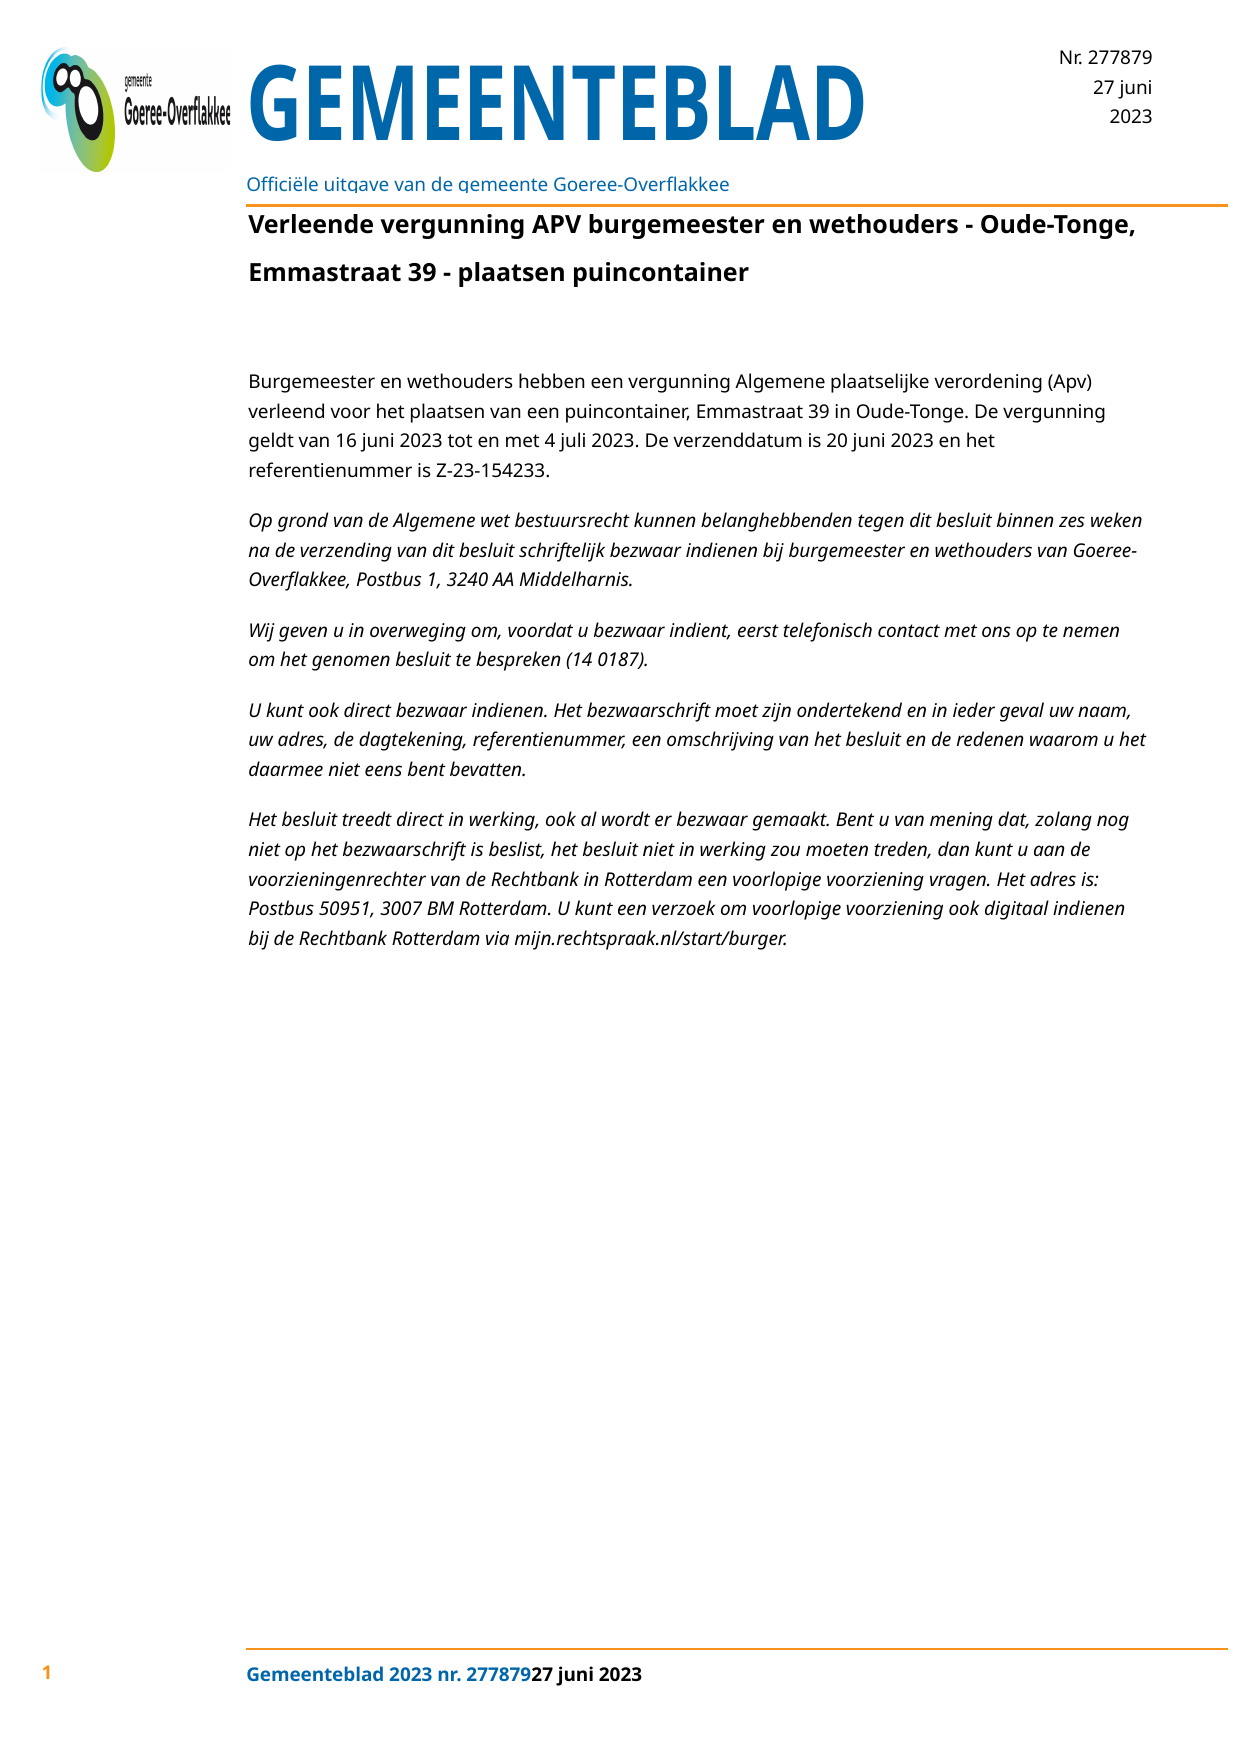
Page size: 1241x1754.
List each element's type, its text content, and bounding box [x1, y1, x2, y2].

text Burgemeester en wethouders hebben een vergunning Algemene plaatselijke verordening (Apv) verleend voor het plaatsen van een puincontainer, Emmastraat 39 in Oude-Tonge. De vergunning geldt van 16 juni 2023 tot en met 4 juli 2023. De verzenddatum is 20 juni 2023 en het referentienummer is Z-23-154233. [248, 368, 1152, 483]
text U kunt ook direct bezwaar indienen. Het bezwaarschrift moet zijn ondertekend en in ieder geval uw naam, uw adres, de dagtekening, referentienummer, een omschrijving van het besluit en de redenen waarom u het daarmee niet eens bent bevatten. [248, 697, 1152, 782]
text Op grond van de Algemene wet bestuursrecht kunnen belanghebbenden tegen dit besluit binnen zes weken na de verzending van dit besluit schriftelijk bezwaar indienen bij burgemeester en wethouders van Goeree-Overflakkee, Postbus 1, 3240 AA Middelharnis. [248, 507, 1152, 592]
text Het besluit treedt direct in werking, ook al wordt er bezwaar gemaakt. Bent u van mening dat, zolang nog niet op het bezwaarschrift is beslist, het besluit niet in werking zou moeten treden, dan kunt u aan de voorzieningenrechter van de Rechtbank in Rotterdam een voorlopige voorziening vragen. Het adres is: Postbus 50951, 3007 BM Rotterdam. U kunt een verzoek om voorlopige voorziening ook digitaal indienen bij de Rechtbank Rotterdam via mijn.rechtspraak.nl/start/burger. [248, 807, 1152, 951]
picture [41, 47, 231, 172]
text Wij geven u in overweging om, voordat u bezwaar indient, eerst telefonisch contact met ons op te nemen om het genomen besluit te bespreken (14 0187). [248, 617, 1152, 672]
text Verleende vergunning APV burgemeester en wethouders - Oude-Tonge, Emmastraat 39 - plaatsen puincontainer [248, 207, 1152, 288]
